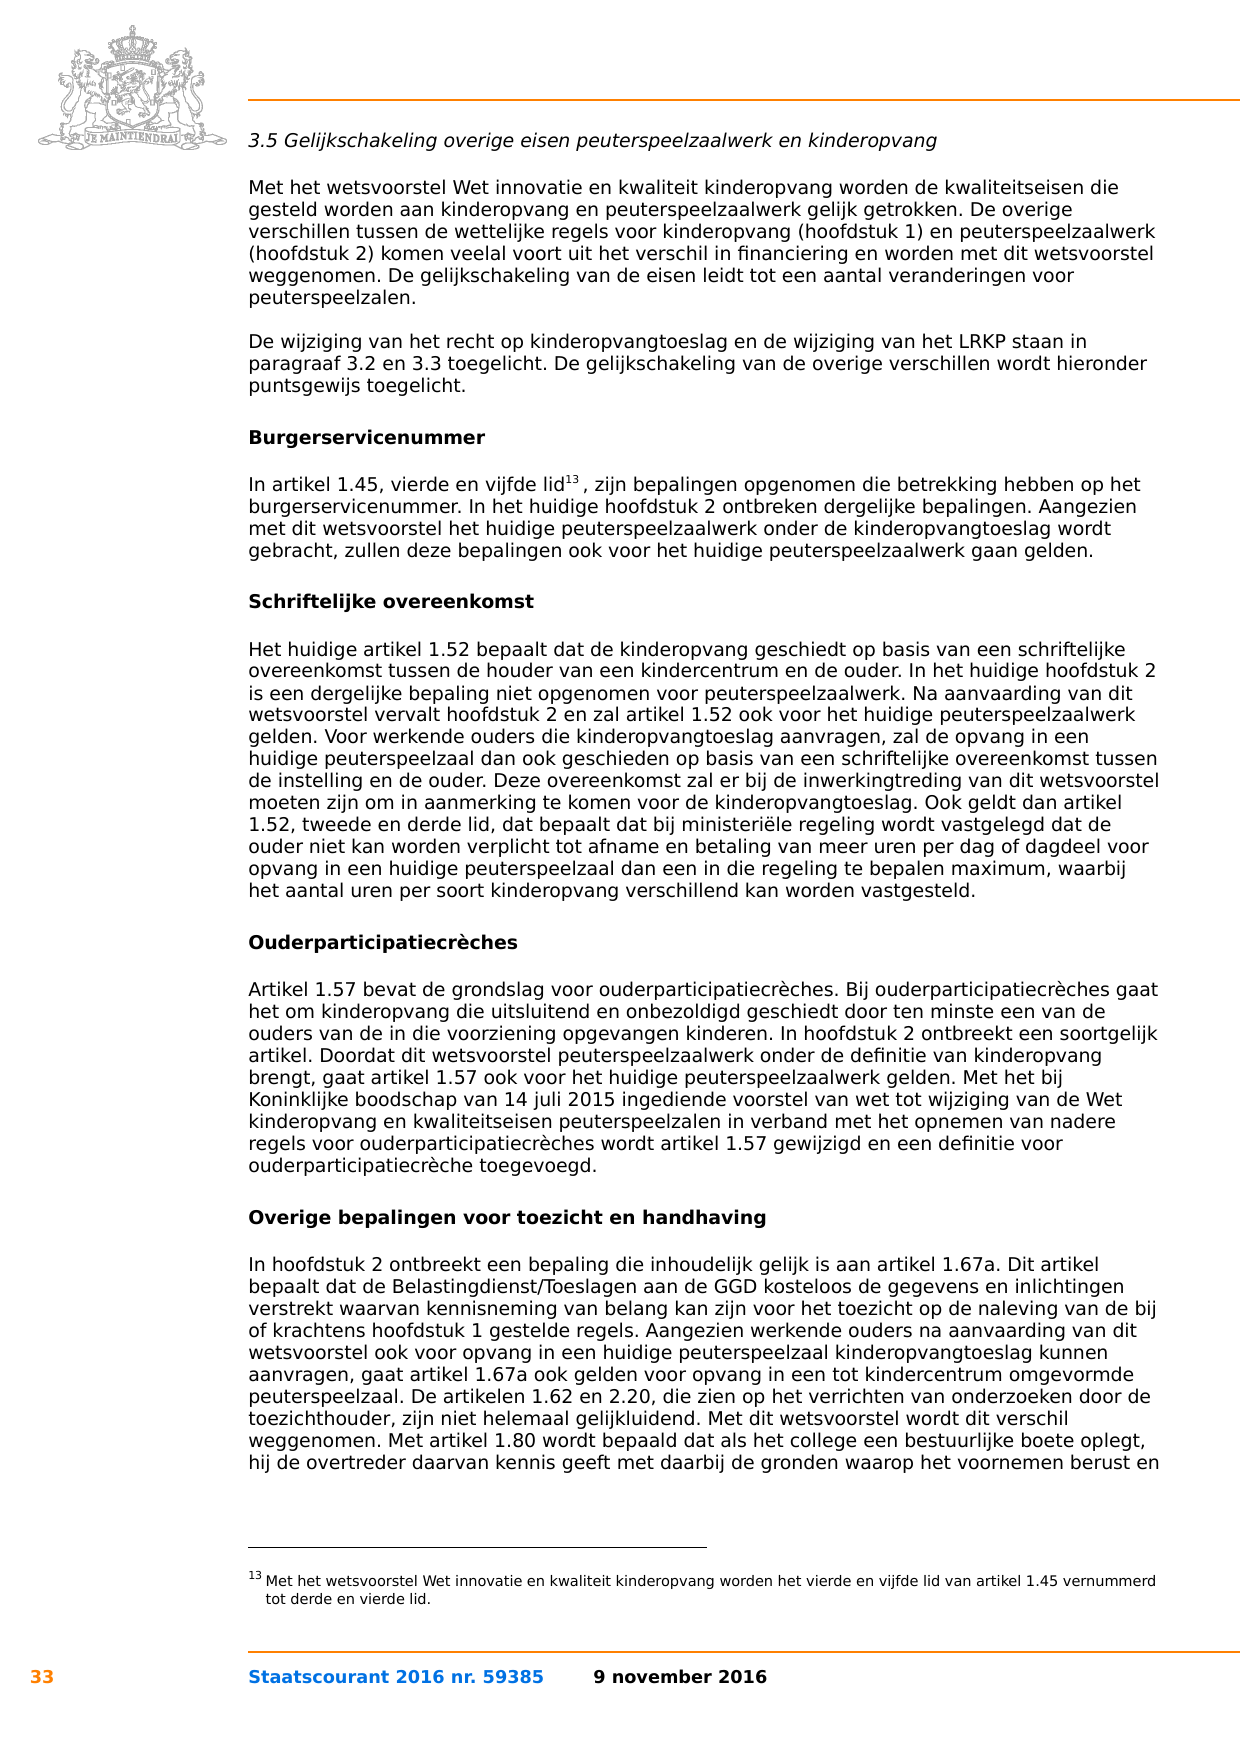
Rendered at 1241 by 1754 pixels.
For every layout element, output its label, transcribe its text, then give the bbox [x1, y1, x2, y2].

subtitle Overige bepalingen voor toezicht en handhaving [248, 1207, 1163, 1229]
subtitle Ouderparticipatiecrèches [248, 932, 1163, 954]
subtitle Burgerservicenummer [248, 427, 1163, 448]
picture [38, 25, 227, 150]
text In artikel 1.45, vierde en vijfde lid, zijn bepalingen opgenomen die betrekking hebben op het burgerservicenummer. In het huidige hoofdstuk 2 ontbreken dergelijke bepalingen. Aangezien met dit wetsvoorstel het huidige peuterspeelzaalwerk onder de kinderopvangtoeslag wordt gebracht, zullen deze bepalingen ook voor het huidige peuterspeelzaalwerk gaan gelden. [248, 473, 1163, 561]
subtitle 3.5 Gelijkschakeling overige eisen peuterspeelzaalwerk en kinderopvang [248, 130, 1163, 152]
text Met het wetsvoorstel Wet innovatie en kwaliteit kinderopvang worden de kwaliteitseisen die gesteld worden aan kinderopvang en peuterspeelzaalwerk gelijk getrokken. De overige verschillen tussen de wettelijke regels voor kinderopvang (hoofdstuk 1) en peuterspeelzaalwerk (hoofdstuk 2) komen veelal voort uit het verschil in financiering en worden met dit wetsvoorstel weggenomen. De gelijkschakeling van de eisen leidt tot een aantal veranderingen voor peuterspeelzalen. [248, 177, 1163, 309]
subtitle Schriftelijke overeenkomst [248, 591, 1163, 613]
text Het huidige artikel 1.52 bepaalt dat de kinderopvang geschiedt op basis van een schriftelijke overeenkomst tussen de houder van een kindercentrum en de ouder. In het huidige hoofdstuk 2 is een dergelijke bepaling niet opgenomen voor peuterspeelzaalwerk. Na aanvaarding van dit wetsvoorstel vervalt hoofdstuk 2 en zal artikel 1.52 ook voor het huidige peuterspeelzaalwerk gelden. Voor werkende ouders die kinderopvangtoeslag aanvragen, zal de opvang in een huidige peuterspeelzaal dan ook geschieden op basis van een schriftelijke overeenkomst tussen de instelling en de ouder. Deze overeenkomst zal er bij de inwerkingtreding van dit wetsvoorstel moeten zijn om in aanmerking te komen voor de kinderopvangtoeslag. Ook geldt dan artikel 1.52, tweede en derde lid, dat bepaalt dat bij ministeriële regeling wordt vastgelegd dat de ouder niet kan worden verplicht tot afname en betaling van meer uren per dag of dagdeel voor opvang in een huidige peuterspeelzaal dan een in die regeling te bepalen maximum, waarbij het aantal uren per soort kinderopvang verschillend kan worden vastgesteld. [248, 638, 1163, 902]
text De wijziging van het recht op kinderopvangtoeslag en de wijziging van het LRKP staan in paragraaf 3.2 en 3.3 toegelicht. De gelijkschakeling van de overige verschillen wordt hieronder puntsgewijs toegelicht. [248, 331, 1163, 397]
text Met het wetsvoorstel Wet innovatie en kwaliteit kinderopvang worden het vierde en vijfde lid van artikel 1.45 vernummerd tot derde en vierde lid. [248, 1569, 1163, 1608]
text Artikel 1.57 bevat de grondslag voor ouderparticipatiecrèches. Bij ouderparticipatiecrèches gaat het om kinderopvang die uitsluitend en onbezoldigd geschiedt door ten minste een van de ouders van de in die voorziening opgevangen kinderen. In hoofdstuk 2 ontbreekt een soortgelijk artikel. Doordat dit wetsvoorstel peuterspeelzaalwerk onder de definitie van kinderopvang brengt, gaat artikel 1.57 ook voor het huidige peuterspeelzaalwerk gelden. Met het bij Koninklijke boodschap van 14 juli 2015 ingediende voorstel van wet tot wijziging van de Wet kinderopvang en kwaliteitseisen peuterspeelzalen in verband met het opnemen van nadere regels voor ouderparticipatiecrèches wordt artikel 1.57 gewijzigd en een definitie voor ouderparticipatiecrèche toegevoegd. [248, 979, 1163, 1177]
text In hoofdstuk 2 ontbreekt een bepaling die inhoudelijk gelijk is aan artikel 1.67a. Dit artikel bepaalt dat de Belastingdienst/Toeslagen aan de GGD kosteloos de gegevens en inlichtingen verstrekt waarvan kennisneming van belang kan zijn voor het toezicht op de naleving van de bij of krachtens hoofdstuk 1 gestelde regels. Aangezien werkende ouders na aanvaarding van dit wetsvoorstel ook voor opvang in een huidige peuterspeelzaal kinderopvangtoeslag kunnen aanvragen, gaat artikel 1.67a ook gelden voor opvang in een tot kindercentrum omgevormde peuterspeelzaal. De artikelen 1.62 en 2.20, die zien op het verrichten van onderzoeken door de toezichthouder, zijn niet helemaal gelijkluidend. Met dit wetsvoorstel wordt dit verschil weggenomen. Met artikel 1.80 wordt bepaald dat als het college een bestuurlijke boete oplegt, hij de overtreder daarvan kennis geeft met daarbij de gronden waarop het voornemen berust en [248, 1254, 1163, 1474]
